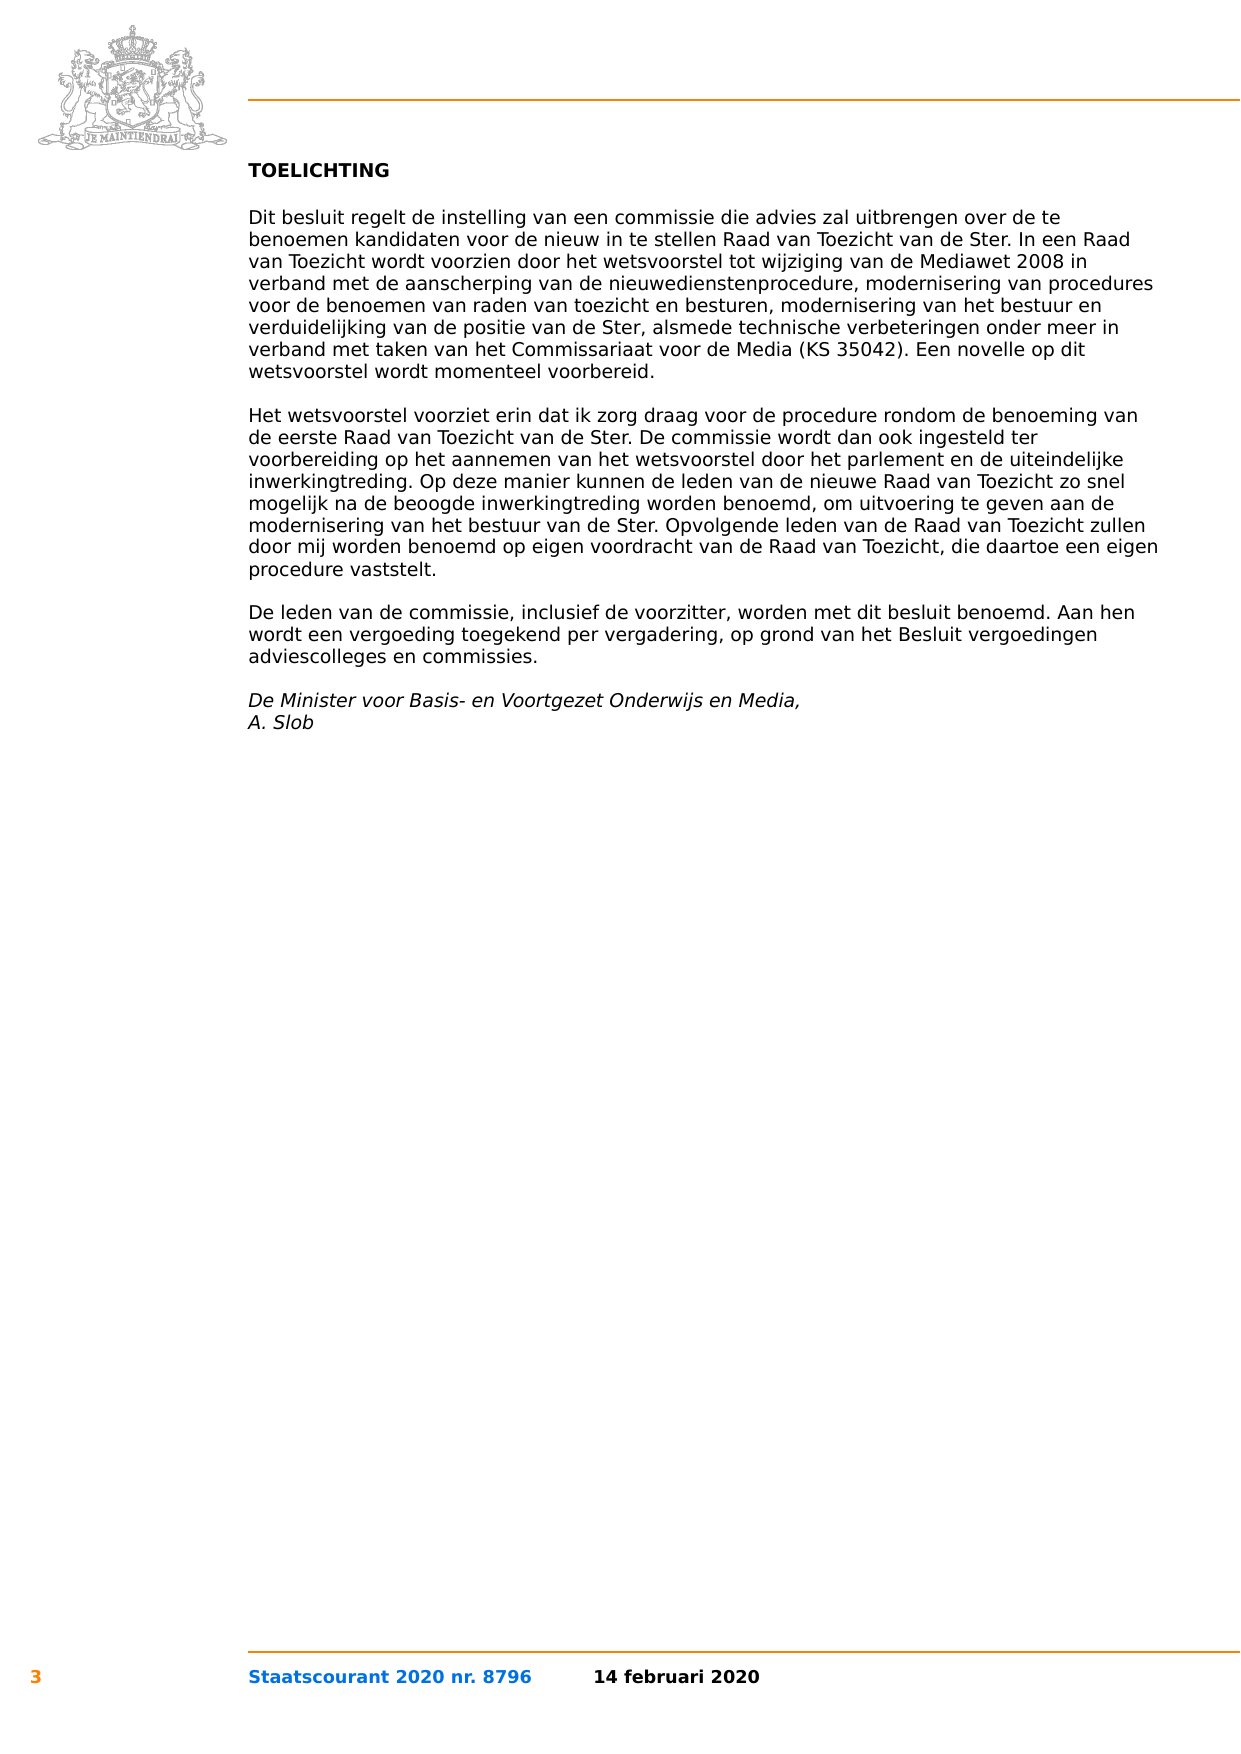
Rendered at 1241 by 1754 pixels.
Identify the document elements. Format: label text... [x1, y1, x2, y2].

text Het wetsvoorstel voorziet erin dat ik zorg draag voor de procedure rondom de benoeming van de eerste Raad van Toezicht van de Ster. De commissie wordt dan ook ingesteld ter voorbereiding op het aannemen van het wetsvoorstel door het parlement en de uiteindelijke inwerkingtreding. Op deze manier kunnen de leden van de nieuwe Raad van Toezicht zo snel mogelijk na de beoogde inwerkingtreding worden benoemd, om uitvoering te geven aan de modernisering van het bestuur van de Ster. Opvolgende leden van de Raad van Toezicht zullen door mij worden benoemd op eigen voordracht van de Raad van Toezicht, die daartoe een eigen procedure vaststelt. [248, 404, 1163, 580]
text De leden van de commissie, inclusief de voorzitter, worden met dit besluit benoemd. Aan hen wordt een vergoeding toegekend per vergadering, op grond van het Besluit vergoedingen adviescolleges en commissies. [248, 602, 1163, 668]
subtitle TOELICHTING [248, 160, 1163, 182]
text De Minister voor Basis- en Voortgezet Onderwijs en Media, A. Slob [248, 690, 1163, 734]
text Dit besluit regelt de instelling van een commissie die advies zal uitbrengen over de te benoemen kandidaten voor de nieuw in te stellen Raad van Toezicht van de Ster. In een Raad van Toezicht wordt voorzien door het wetsvoorstel tot wijziging van de Mediawet 2008 in verband met de aanscherping van de nieuwedienstenprocedure, modernisering van procedures voor de benoemen van raden van toezicht en besturen, modernisering van het bestuur en verduidelijking van de positie van de Ster, alsmede technische verbeteringen onder meer in verband met taken van het Commissariaat voor de Media (KS 35042). Een novelle op dit wetsvoorstel wordt momenteel voorbereid. [248, 207, 1163, 383]
picture [38, 25, 227, 150]
